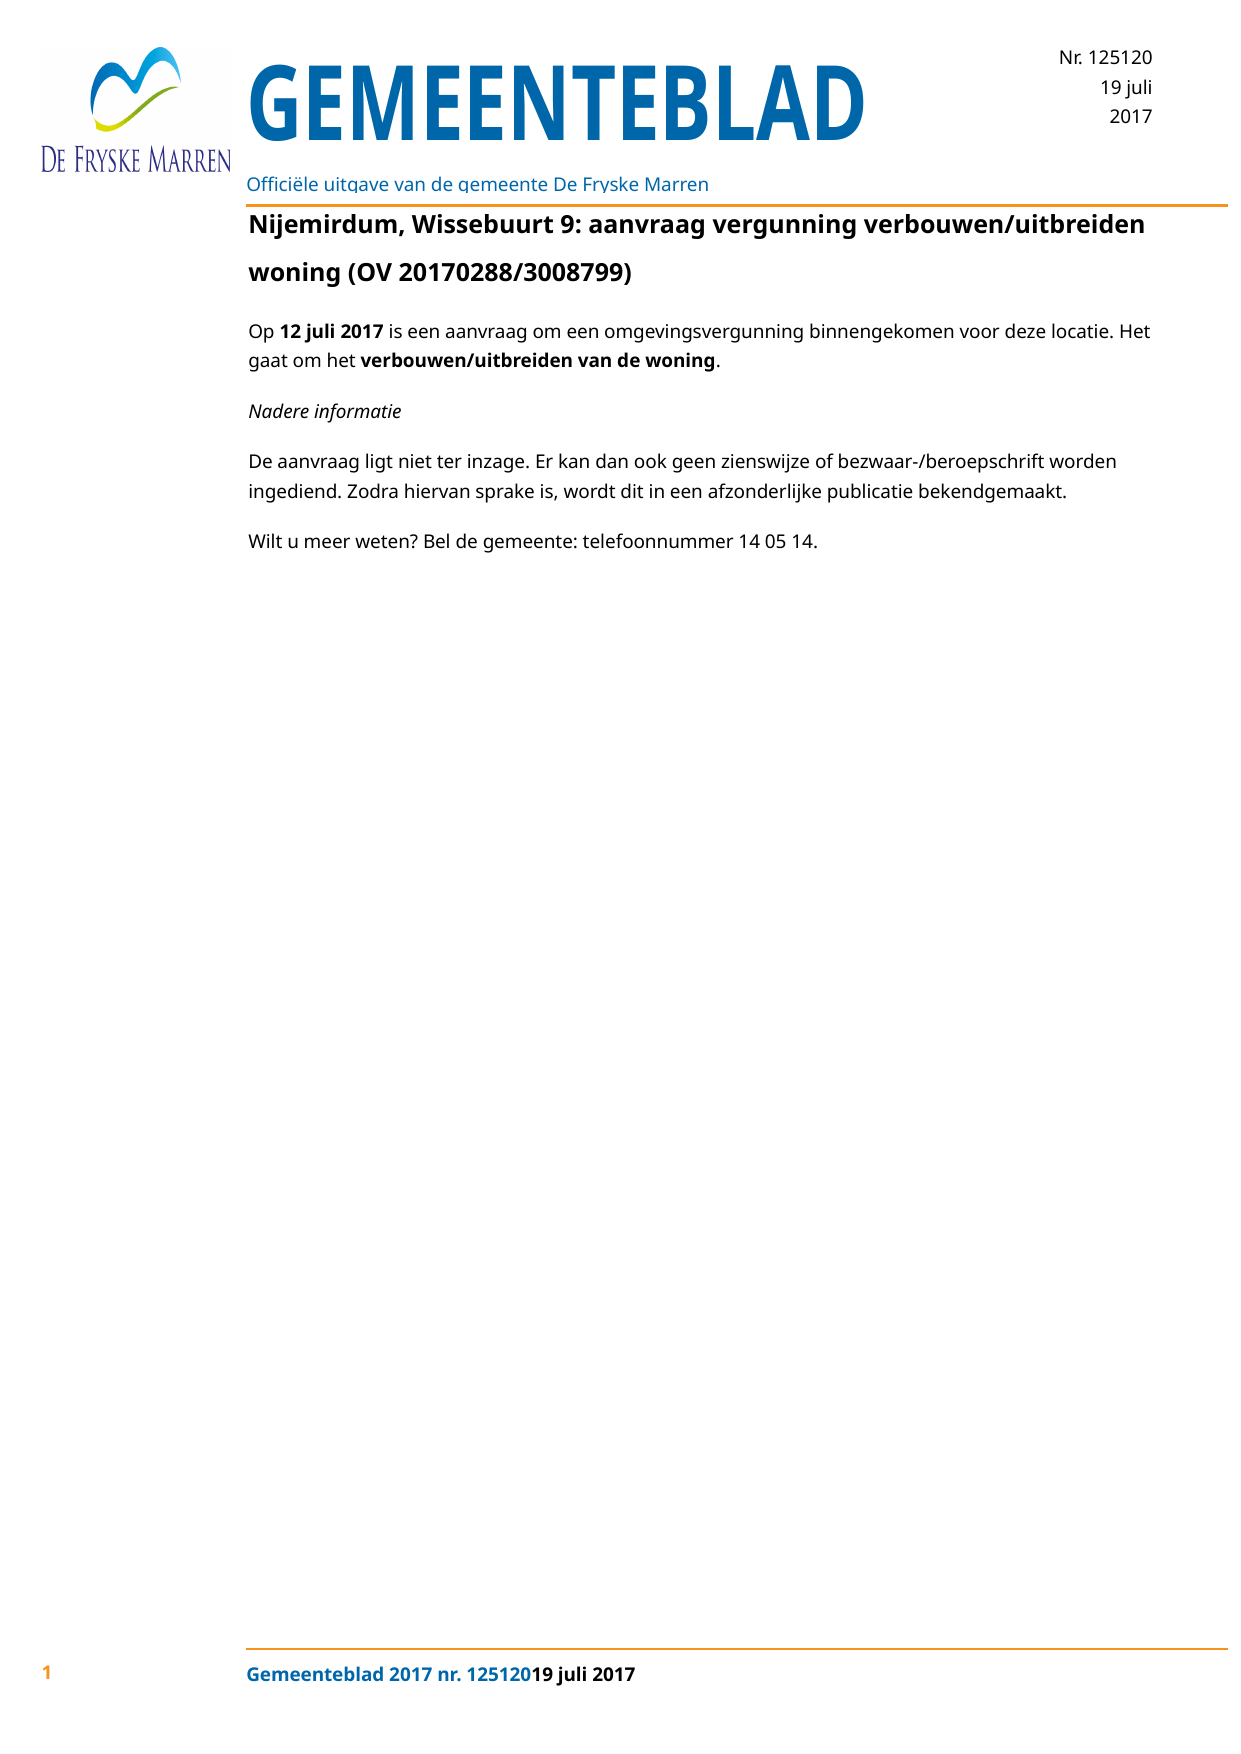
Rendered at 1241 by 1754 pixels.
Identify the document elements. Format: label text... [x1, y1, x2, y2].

text Wilt u meer weten? Bel de gemeente: telefoonnummer 14 05 14. [248, 528, 1152, 554]
text De aanvraag ligt niet ter inzage. Er kan dan ook geen zienswijze of bezwaar-/beroepschrift worden ingediend. Zodra hiervan sprake is, wordt dit in een afzonderlijke publicatie bekendgemaakt. [248, 448, 1152, 504]
text Op 12 juli 2017 is een aanvraag om een omgevingsvergunning binnengekomen voor deze locatie. Het gaat om het verbouwen/uitbreiden van de woning. [248, 318, 1152, 373]
picture [41, 47, 231, 172]
text Nijemirdum, Wissebuurt 9: aanvraag vergunning verbouwen/uitbreiden woning (OV 20170288/3008799) [248, 207, 1152, 288]
text Nadere informatie [248, 398, 1152, 424]
